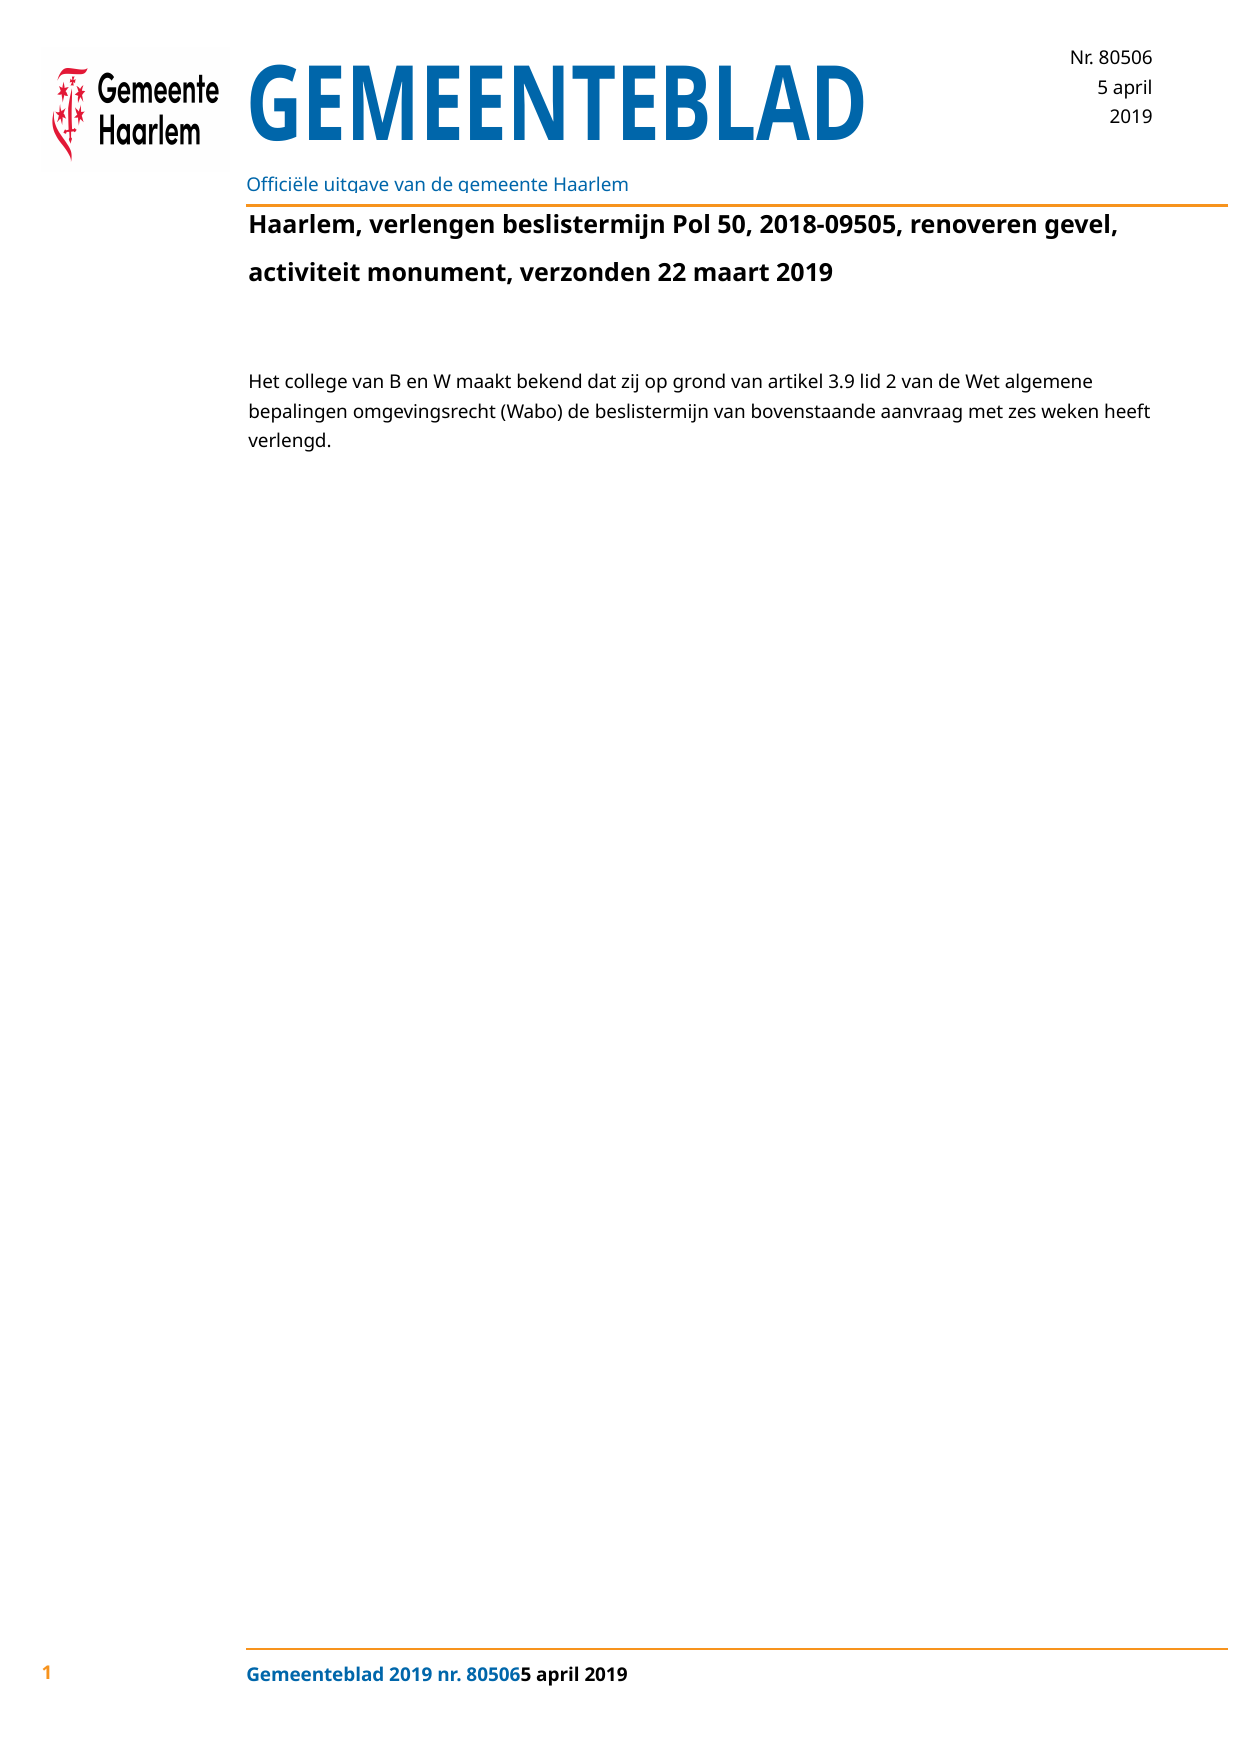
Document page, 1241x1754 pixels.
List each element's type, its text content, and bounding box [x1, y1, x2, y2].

picture [41, 47, 231, 172]
text Haarlem, verlengen beslistermijn Pol 50, 2018-09505, renoveren gevel, activiteit monument, verzonden 22 maart 2019 [248, 207, 1152, 288]
text Het college van B en W maakt bekend dat zij op grond van artikel 3.9 lid 2 van de Wet algemene bepalingen omgevingsrecht (Wabo) de beslistermijn van bovenstaande aanvraag met zes weken heeft verlengd. [248, 368, 1152, 453]
